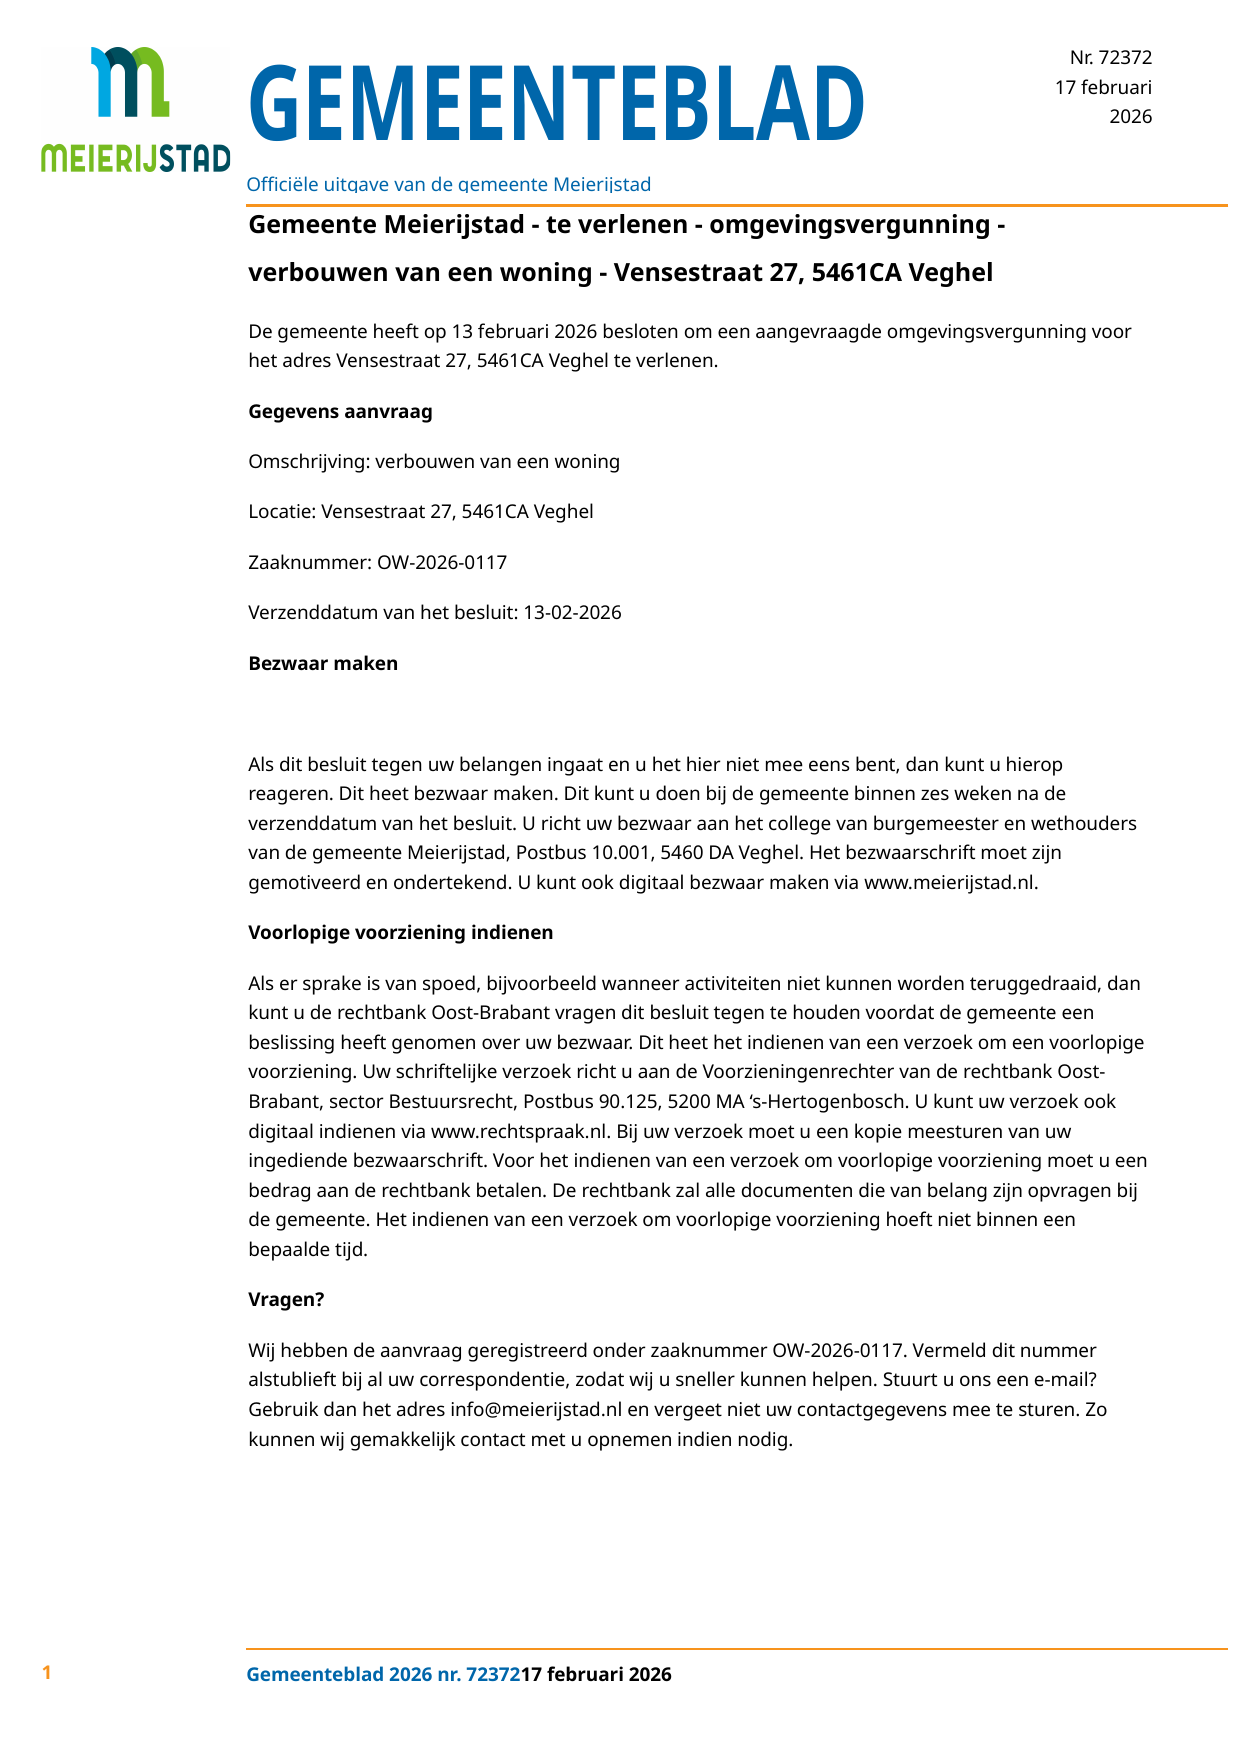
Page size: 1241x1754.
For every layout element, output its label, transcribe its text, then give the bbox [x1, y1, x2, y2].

text Gemeente Meierijstad - te verlenen - omgevingsvergunning - verbouwen van een woning - Vensestraat 27, 5461CA Veghel [248, 207, 1152, 288]
text Omschrijving: verbouwen van een woning [248, 448, 1152, 474]
text Als er sprake is van spoed, bijvoorbeeld wanneer activiteiten niet kunnen worden teruggedraaid, dan kunt u de rechtbank Oost-Brabant vragen dit besluit tegen te houden voordat de gemeente een beslissing heeft genomen over uw bezwaar. Dit heet het indienen van een verzoek om een voorlopige voorziening. Uw schriftelijke verzoek richt u aan de Voorzieningenrechter van de rechtbank Oost-Brabant, sector Bestuursrecht, Postbus 90.125, 5200 MA ‘s-Hertogenbosch. U kunt uw verzoek ook digitaal indienen via www.rechtspraak.nl. Bij uw verzoek moet u een kopie meesturen van uw ingediende bezwaarschrift. Voor het indienen van een verzoek om voorlopige voorziening moet u een bedrag aan de rechtbank betalen. De rechtbank zal alle documenten die van belang zijn opvragen bij de gemeente. Het indienen van een verzoek om voorlopige voorziening hoeft niet binnen een bepaalde tijd. [248, 970, 1152, 1262]
text Gegevens aanvraag [248, 398, 1152, 424]
text Als dit besluit tegen uw belangen ingaat en u het hier niet mee eens bent, dan kunt u hierop reageren. Dit heet bezwaar maken. Dit kunt u doen bij de gemeente binnen zes weken na de verzenddatum van het besluit. U richt uw bezwaar aan het college van burgemeester en wethouders van de gemeente Meierijstad, Postbus 10.001, 5460 DA Veghel. Het bezwaarschrift moet zijn gemotiveerd en ondertekend. U kunt ook digitaal bezwaar maken via www.meierijstad.nl. [248, 751, 1152, 895]
text De gemeente heeft op 13 februari 2026 besloten om een aangevraagde omgevingsvergunning voor het adres Vensestraat 27, 5461CA Veghel te verlenen. [248, 318, 1152, 373]
text Bezwaar maken [248, 650, 1152, 676]
text Zaaknummer: OW-2026-0117 [248, 549, 1152, 575]
text Verzenddatum van het besluit: 13-02-2026 [248, 599, 1152, 625]
text Locatie: Vensestraat 27, 5461CA Veghel [248, 499, 1152, 524]
text Voorlopige voorziening indienen [248, 919, 1152, 945]
text Vragen? [248, 1287, 1152, 1312]
picture [41, 47, 231, 172]
text Wij hebben de aanvraag geregistreerd onder zaaknummer OW-2026-0117. Vermeld dit nummer alstublieft bij al uw correspondentie, zodat wij u sneller kunnen helpen. Stuurt u ons een e-mail? Gebruik dan het adres info@meierijstad.nl en vergeet niet uw contactgegevens mee te sturen. Zo kunnen wij gemakkelijk contact met u opnemen indien nodig. [248, 1337, 1152, 1452]
